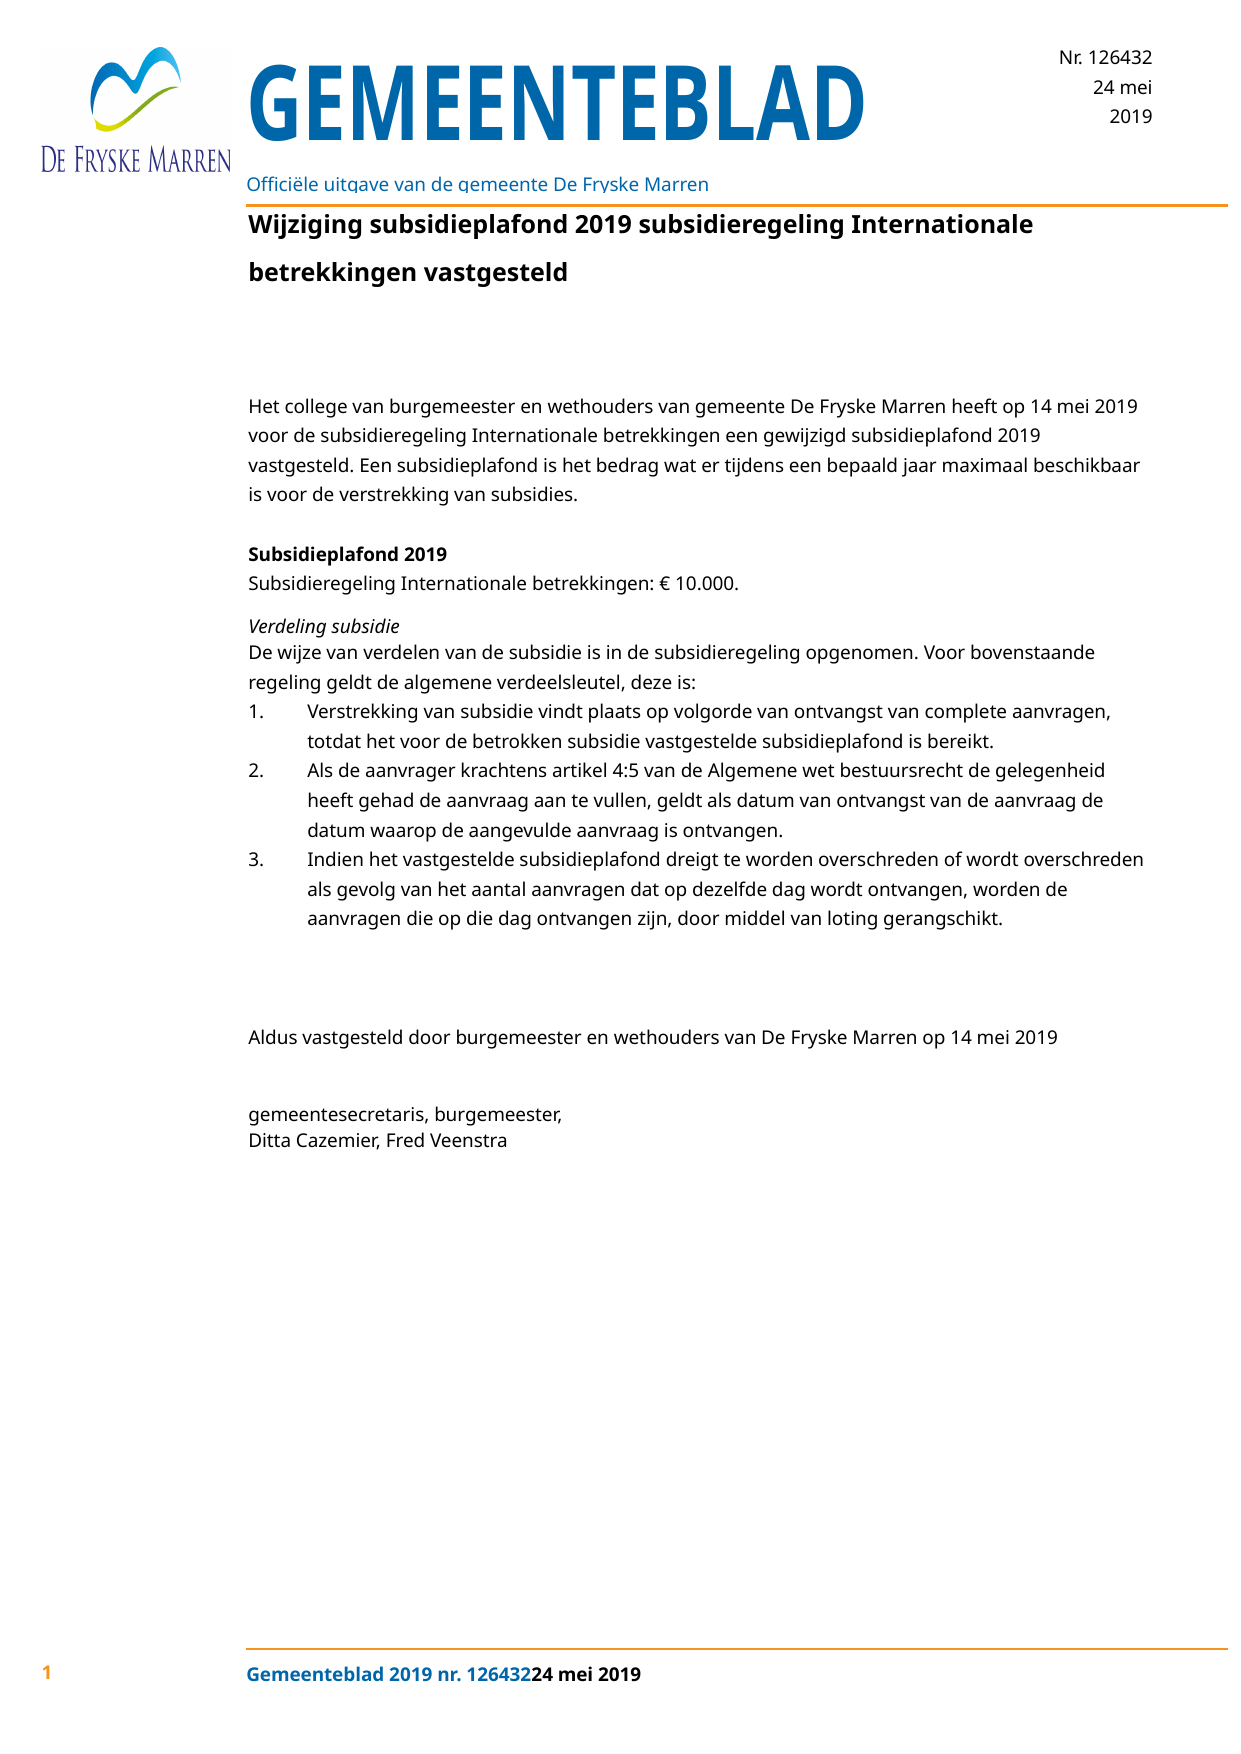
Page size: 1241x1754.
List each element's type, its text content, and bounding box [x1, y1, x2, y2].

list Indien het vastgestelde subsidieplafond dreigt te worden overschreden of wordt overschreden als gevolg van het aantal aanvragen dat op dezelfde dag wordt ontvangen, worden de aanvragen die op die dag ontvangen zijn, door middel van loting gerangschikt. [248, 846, 1152, 931]
text Verdeling subsidie [248, 613, 1152, 639]
list Verstrekking van subsidie vindt plaats op volgorde van ontvangst van complete aanvragen, totdat het voor de betrokken subsidie vastgestelde subsidieplafond is bereikt. [248, 698, 1152, 754]
text gemeentesecretaris, burgemeester, [248, 1101, 1152, 1127]
text Subsidieregeling Internationale betrekkingen: € 10.000. [248, 570, 1152, 596]
list Als de aanvrager krachtens artikel 4:5 van de Algemene wet bestuursrecht de gelegenheid heeft gehad de aanvraag aan te vullen, geldt als datum van ontvangst van de aanvraag de datum waarop de aangevulde aanvraag is ontvangen. [248, 758, 1152, 842]
text Subsidieplafond 2019 [248, 541, 1152, 567]
text Aldus vastgesteld door burgemeester en wethouders van De Fryske Marren op 14 mei 2019 [248, 1024, 1152, 1049]
text Ditta Cazemier, Fred Veenstra [248, 1127, 1152, 1152]
text Wijziging subsidieplafond 2019 subsidieregeling Internationale betrekkingen vastgesteld [248, 207, 1152, 288]
text De wijze van verdelen van de subsidie is in de subsidieregeling opgenomen. Voor bovenstaande regeling geldt de algemene verdeelsleutel, deze is: [248, 639, 1152, 694]
text Het college van burgemeester en wethouders van gemeente De Fryske Marren heeft op 14 mei 2019 voor de subsidieregeling Internationale betrekkingen een gewijzigd subsidieplafond 2019 vastgesteld. Een subsidieplafond is het bedrag wat er tijdens een bepaald jaar maximaal beschikbaar is voor de verstrekking van subsidies. [248, 393, 1152, 507]
picture [41, 47, 231, 172]
